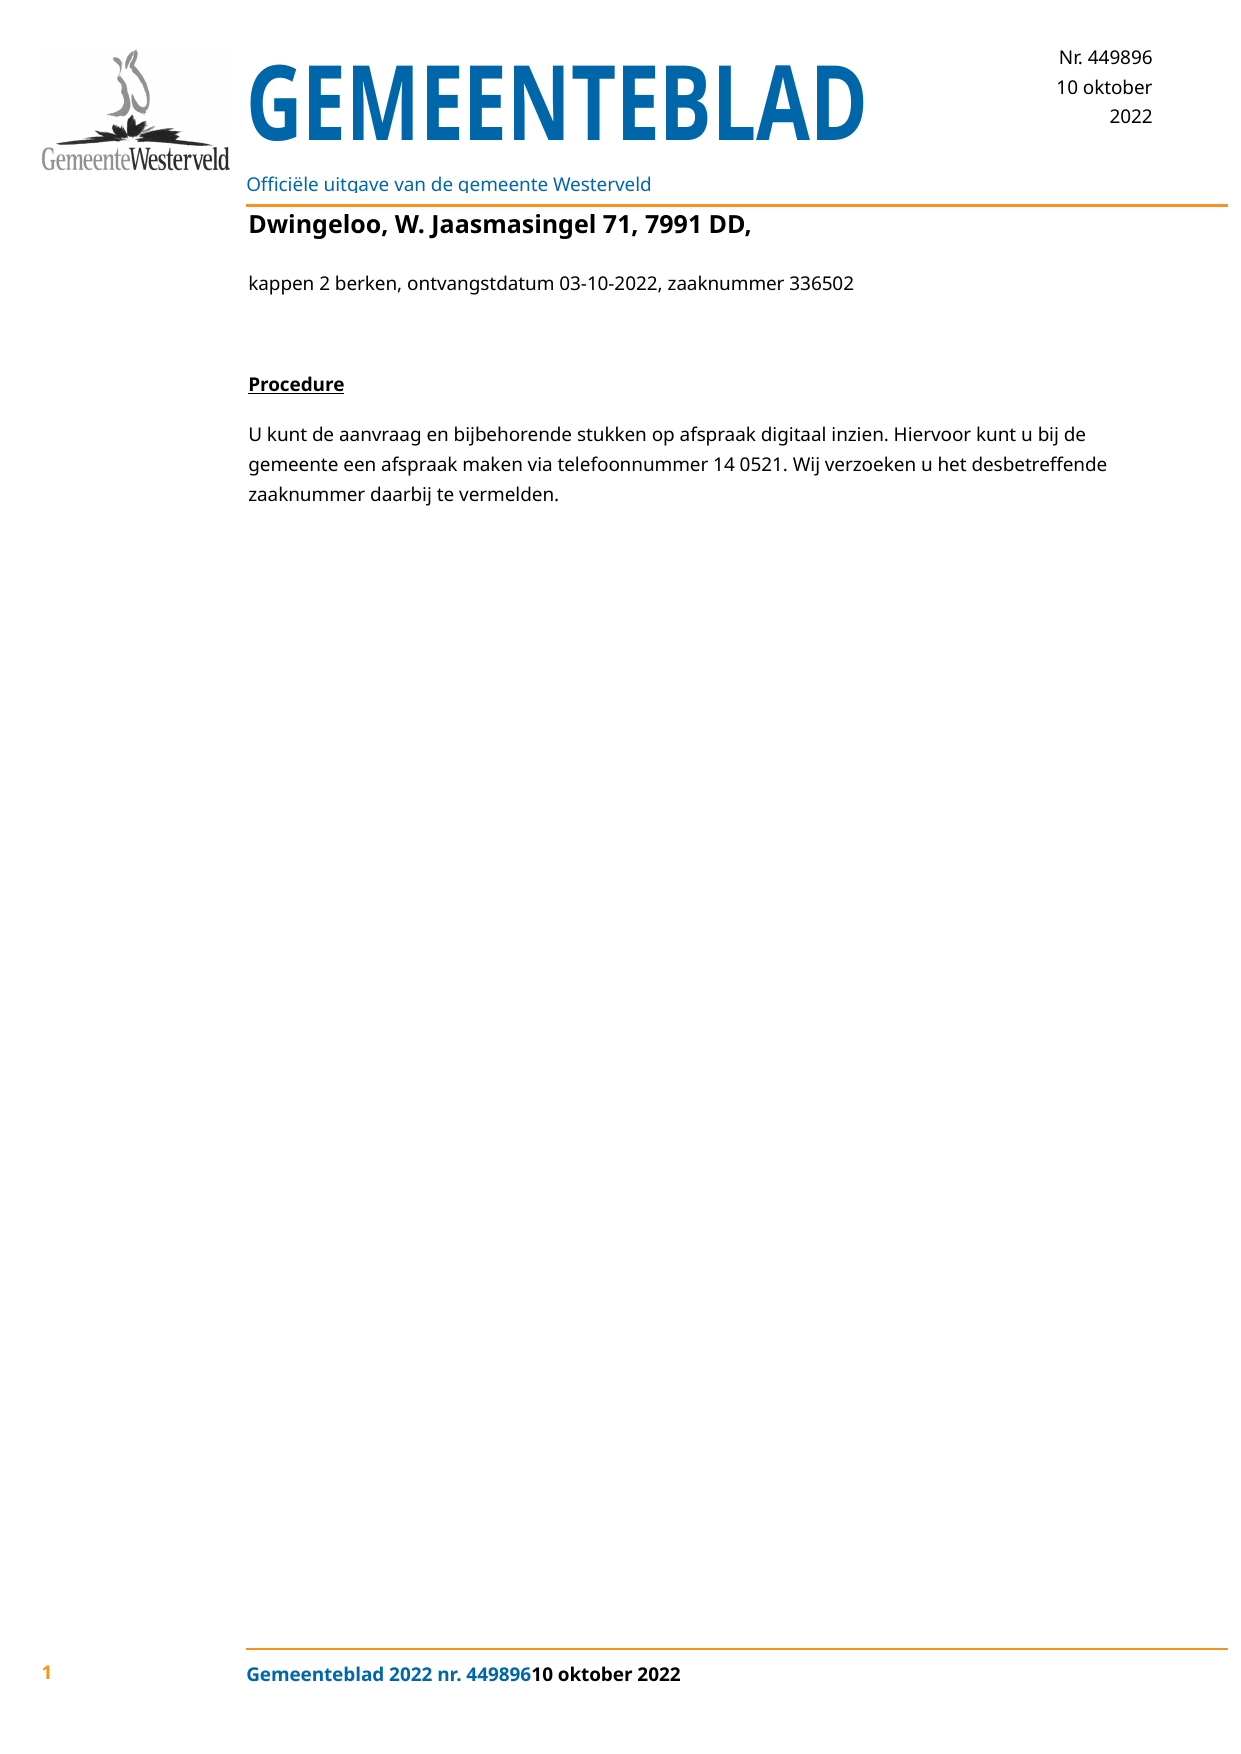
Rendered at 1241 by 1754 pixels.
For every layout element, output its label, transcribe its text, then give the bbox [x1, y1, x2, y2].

text Dwingeloo, W. Jaasmasingel 71, 7991 DD, [248, 207, 1152, 241]
text Procedure [248, 371, 1152, 397]
text kappen 2 berken, ontvangstdatum 03-10-2022, zaaknummer 336502 [248, 270, 1152, 296]
picture [41, 47, 231, 172]
text U kunt de aanvraag en bijbehorende stukken op afspraak digitaal inzien. Hiervoor kunt u bij de gemeente een afspraak maken via telefoonnummer 14 0521. Wij verzoeken u het desbetreffende zaaknummer daarbij te vermelden. [248, 422, 1152, 506]
